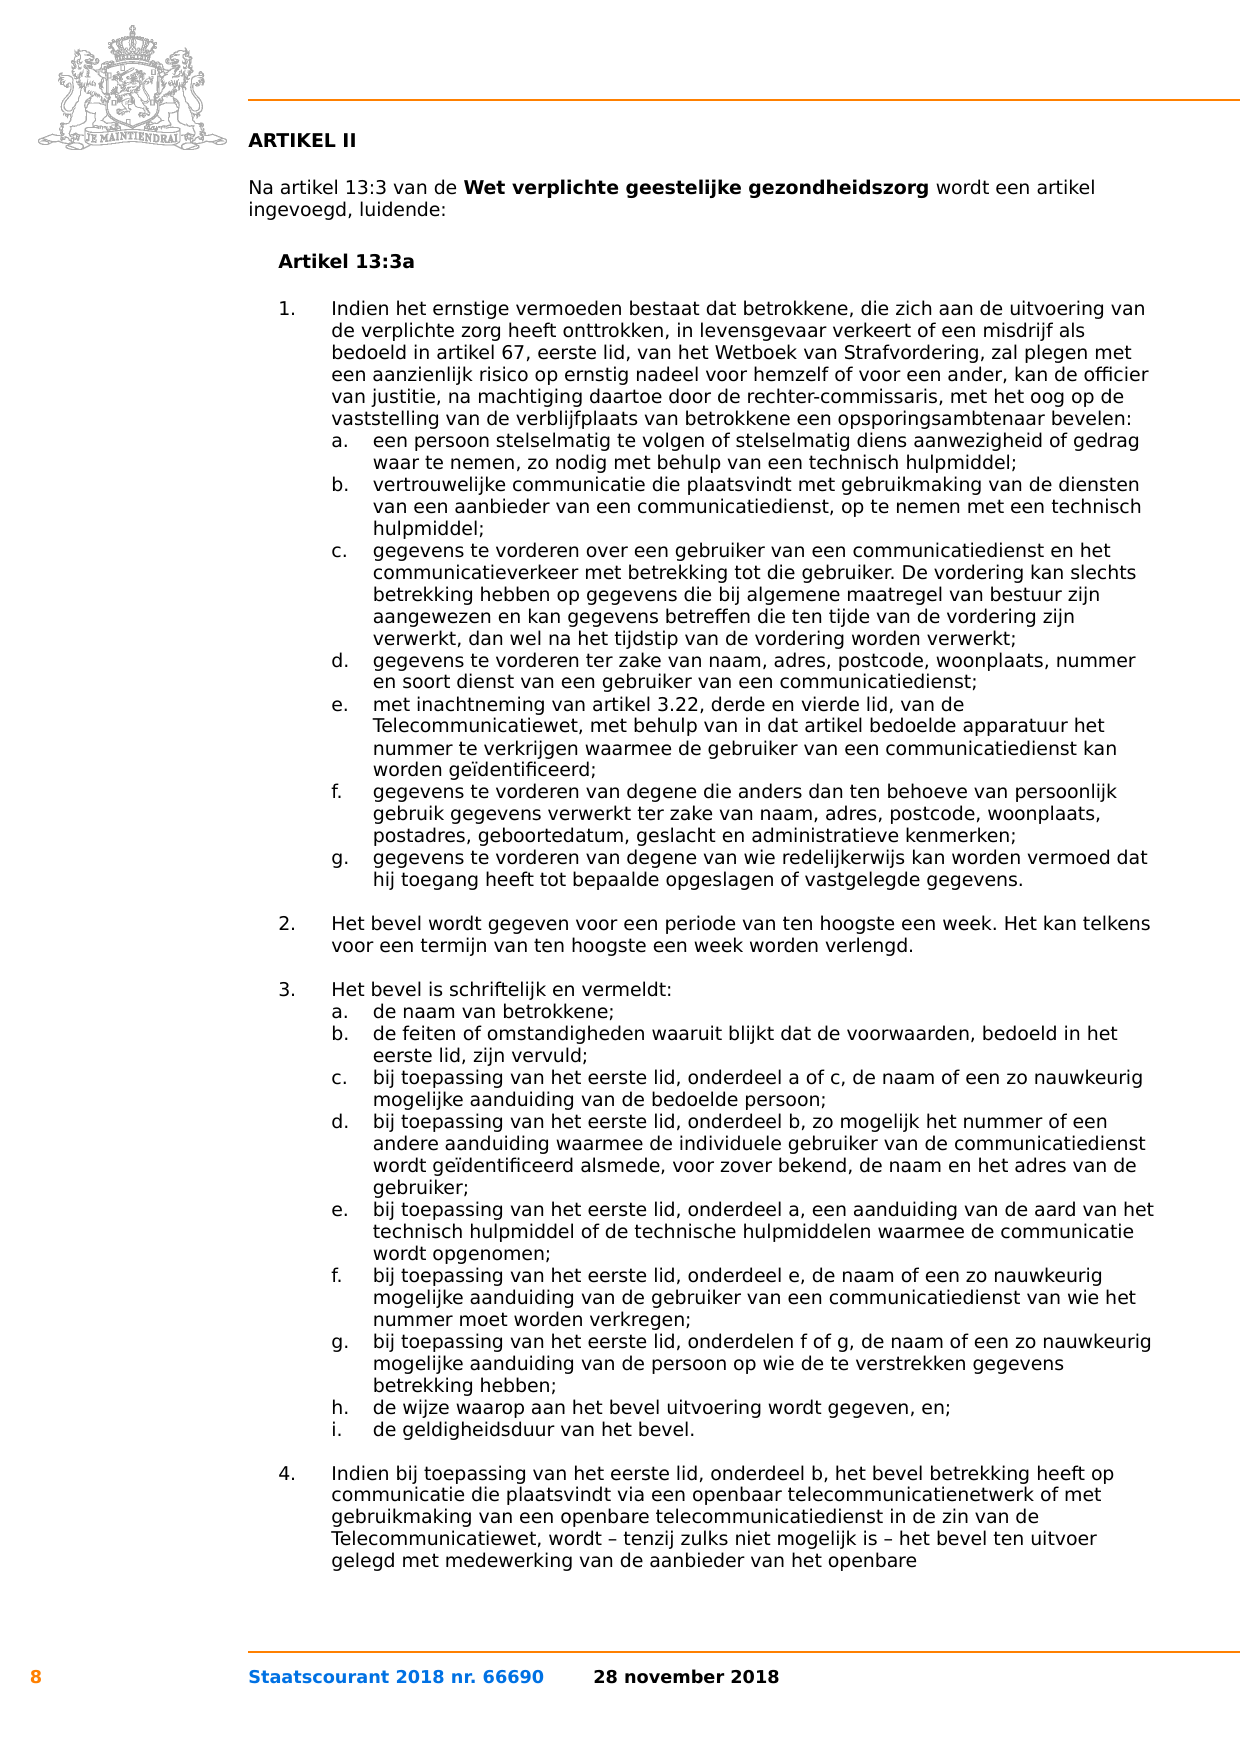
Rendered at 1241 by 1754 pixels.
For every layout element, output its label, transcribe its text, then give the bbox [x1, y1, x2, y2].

text b. de feiten of omstandigheden waaruit blijkt dat de voorwaarden, bedoeld in het eerste lid, zijn vervuld; [331, 1023, 1163, 1067]
text d. bij toepassing van het eerste lid, onderdeel b, zo mogelijk het nummer of een andere aanduiding waarmee de individuele gebruiker van de communicatiedienst wordt geïdentificeerd alsmede, voor zover bekend, de naam en het adres van de gebruiker; [331, 1111, 1163, 1199]
text 4. Indien bij toepassing van het eerste lid, onderdeel b, het bevel betrekking heeft op communicatie die plaatsvindt via een openbaar telecommunicatienetwerk of met gebruikmaking van een openbare telecommunicatiedienst in de zin van de Telecommunicatiewet, wordt – tenzij zulks niet mogelijk is – het bevel ten uitvoer gelegd met medewerking van de aanbieder van het openbare [278, 1462, 1163, 1572]
text 2. Het bevel wordt gegeven voor een periode van ten hoogste een week. Het kan telkens voor een termijn van ten hoogste een week worden verlengd. [278, 913, 1163, 957]
text g. bij toepassing van het eerste lid, onderdelen f of g, de naam of een zo nauwkeurig mogelijke aanduiding van de persoon op wie de te verstrekken gegevens betrekking hebben; [331, 1331, 1163, 1397]
text a. een persoon stelselmatig te volgen of stelselmatig diens aanwezigheid of gedrag waar te nemen, zo nodig met behulp van een technisch hulpmiddel; [331, 430, 1163, 474]
text 1. Indien het ernstige vermoeden bestaat dat betrokkene, die zich aan de uitvoering van de verplichte zorg heeft onttrokken, in levensgevaar verkeert of een misdrijf als bedoeld in artikel 67, eerste lid, van het Wetboek van Strafvordering, zal plegen met een aanzienlijk risico op ernstig nadeel voor hemzelf of voor een ander, kan de officier van justitie, na machtiging daartoe door de rechter-commissaris, met het oog op de vaststelling van de verblijfplaats van betrokkene een opsporingsambtenaar bevelen: [278, 298, 1163, 430]
text f. gegevens te vorderen van degene die anders dan ten behoeve van persoonlijk gebruik gegevens verwerkt ter zake van naam, adres, postcode, woonplaats, postadres, geboortedatum, geslacht en administratieve kenmerken; [331, 781, 1163, 847]
text i. de geldigheidsduur van het bevel. [331, 1418, 1163, 1441]
text c. bij toepassing van het eerste lid, onderdeel a of c, de naam of een zo nauwkeurig mogelijke aanduiding van de bedoelde persoon; [331, 1067, 1163, 1111]
text Na artikel 13:3 van de Wet verplichte geestelijke gezondheidszorg wordt een artikel ingevoegd, luidende: [248, 177, 1163, 221]
text g. gegevens te vorderen van degene van wie redelijkerwijs kan worden vermoed dat hij toegang heeft tot bepaalde opgeslagen of vastgelegde gegevens. [331, 847, 1163, 891]
text 3. Het bevel is schriftelijk en vermeldt: [278, 979, 1163, 1001]
text d. gegevens te vorderen ter zake van naam, adres, postcode, woonplaats, nummer en soort dienst van een gebruiker van een communicatiedienst; [331, 649, 1163, 693]
text c. gegevens te vorderen over een gebruiker van een communicatiedienst en het communicatieverkeer met betrekking tot die gebruiker. De vordering kan slechts betrekking hebben op gegevens die bij algemene maatregel van bestuur zijn aangewezen en kan gegevens betreffen die ten tijde van de vordering zijn verwerkt, dan wel na het tijdstip van de vordering worden verwerkt; [331, 539, 1163, 649]
text e. met inachtneming van artikel 3.22, derde en vierde lid, van de Telecommunicatiewet, met behulp van in dat artikel bedoelde apparatuur het nummer te verkrijgen waarmee de gebruiker van een communicatiedienst kan worden geïdentificeerd; [331, 693, 1163, 781]
picture [38, 25, 227, 150]
text a. de naam van betrokkene; [331, 1001, 1163, 1023]
text e. bij toepassing van het eerste lid, onderdeel a, een aanduiding van de aard van het technisch hulpmiddel of de technische hulpmiddelen waarmee de communicatie wordt opgenomen; [331, 1199, 1163, 1265]
subtitle ARTIKEL II [248, 130, 1163, 152]
text h. de wijze waarop aan het bevel uitvoering wordt gegeven, en; [331, 1397, 1163, 1418]
text b. vertrouwelijke communicatie die plaatsvindt met gebruikmaking van de diensten van een aanbieder van een communicatiedienst, op te nemen met een technisch hulpmiddel; [331, 474, 1163, 539]
text f. bij toepassing van het eerste lid, onderdeel e, de naam of een zo nauwkeurig mogelijke aanduiding van de gebruiker van een communicatiedienst van wie het nummer moet worden verkregen; [331, 1265, 1163, 1331]
subtitle Artikel 13:3a [278, 251, 1163, 273]
